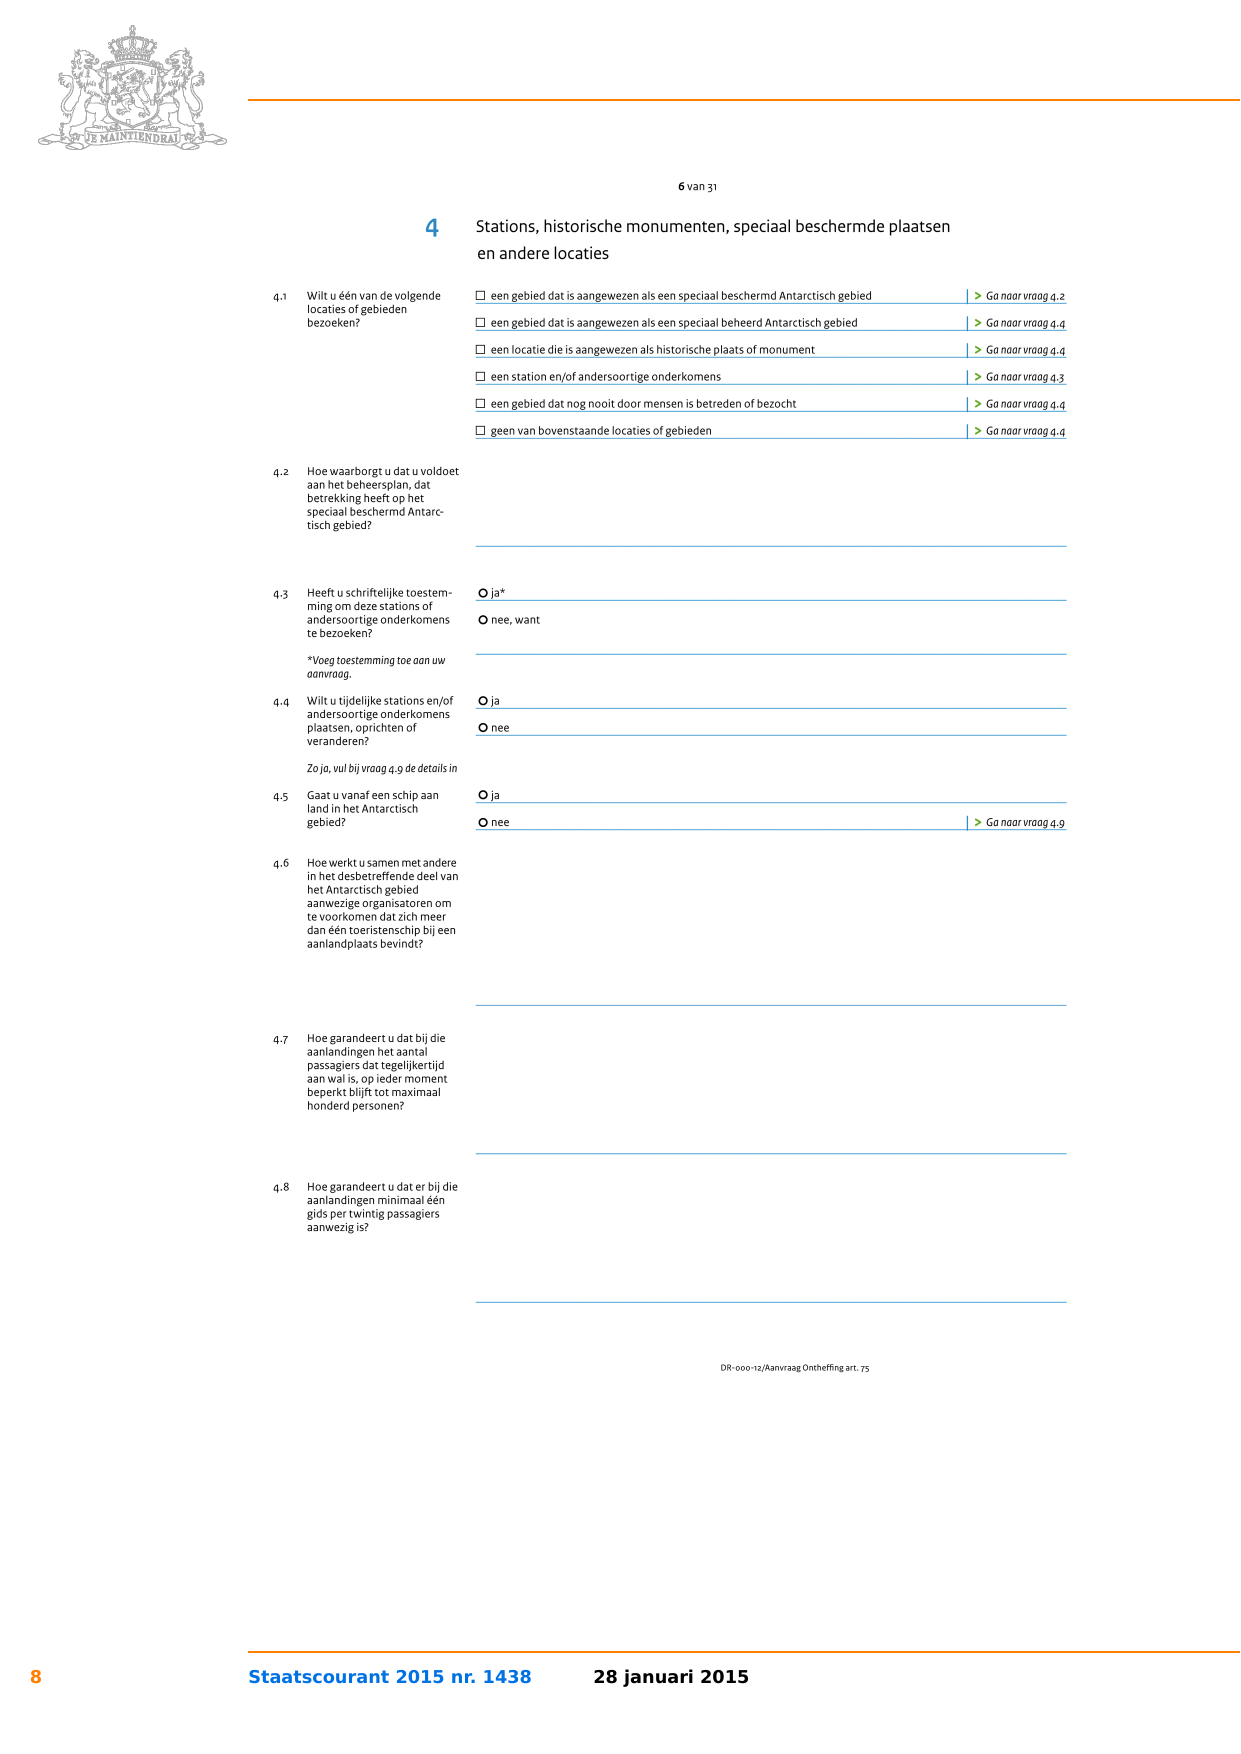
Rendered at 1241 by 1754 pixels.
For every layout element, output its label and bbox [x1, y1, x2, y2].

picture [248, 151, 1134, 1404]
picture [38, 25, 227, 150]
